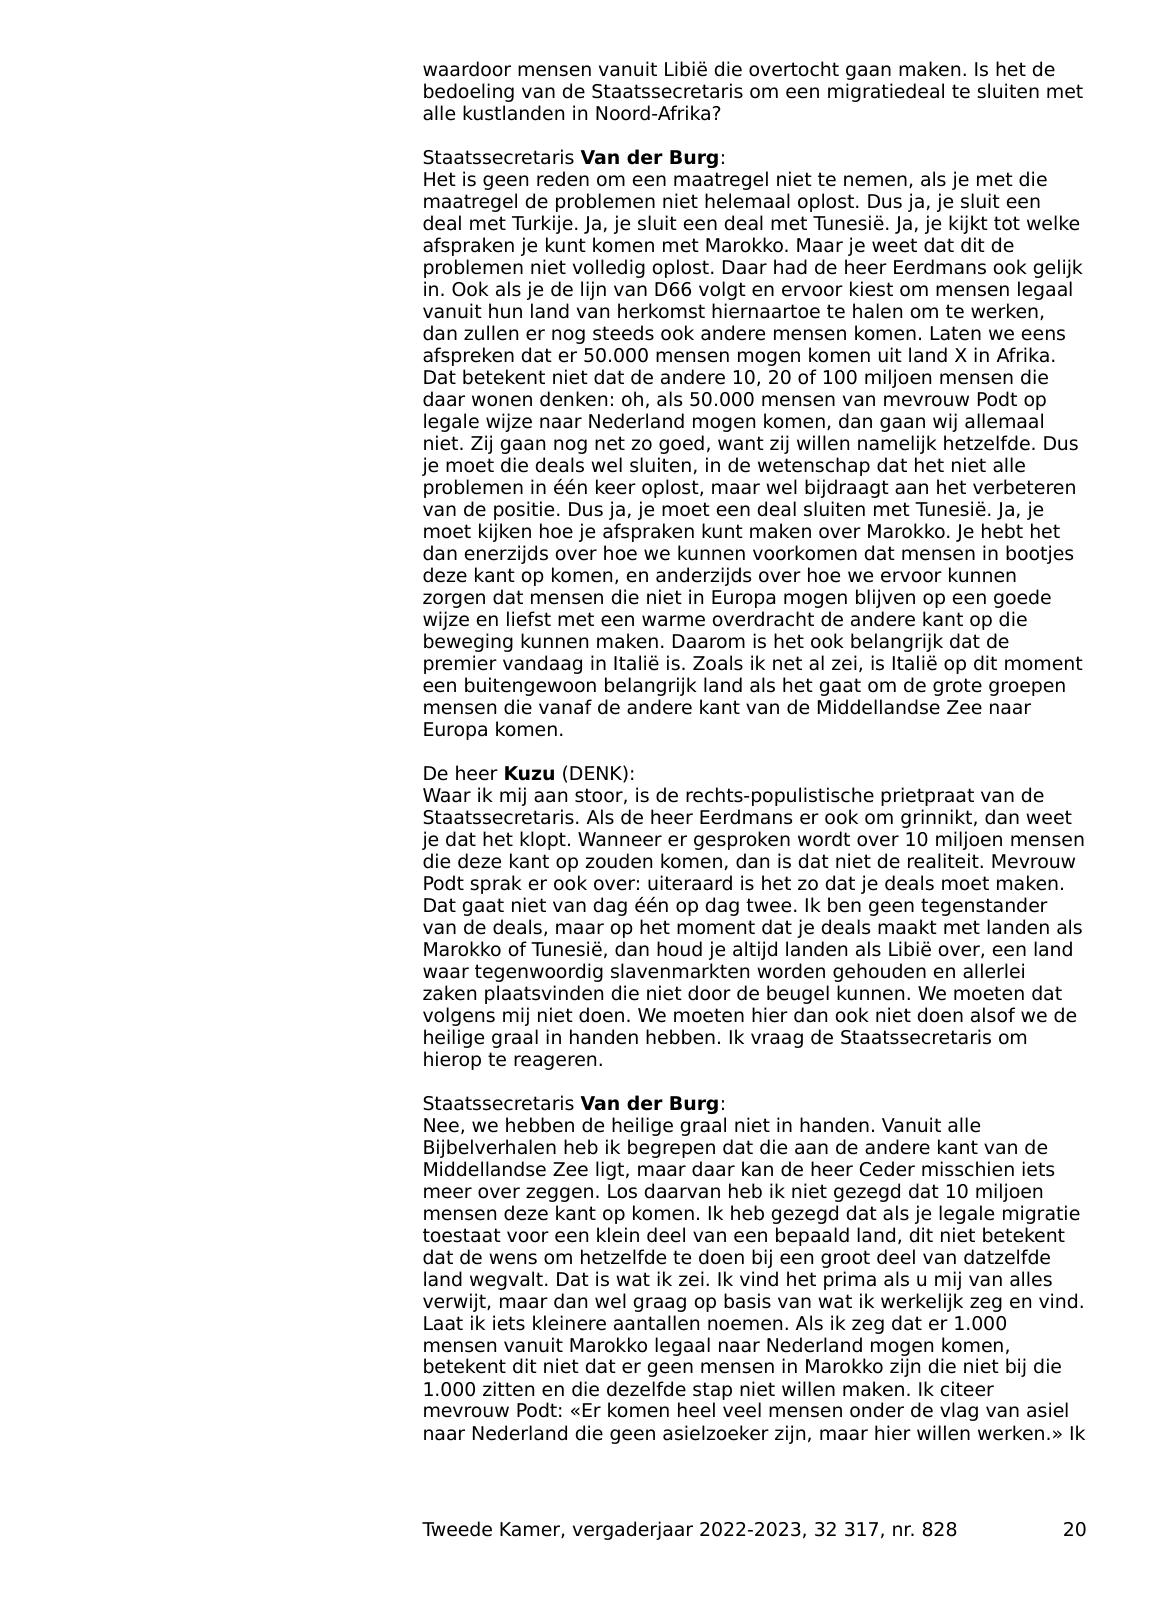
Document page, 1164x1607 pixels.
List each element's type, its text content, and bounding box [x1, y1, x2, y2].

text Staatssecretaris Van der Burg: [422, 1093, 1087, 1115]
text Het is geen reden om een maatregel niet te nemen, als je met die maatregel de problemen niet helemaal oplost. Dus ja, je sluit een deal met Turkije. Ja, je sluit een deal met Tunesië. Ja, je kijkt tot welke afspraken je kunt komen met Marokko. Maar je weet dat dit de problemen niet volledig oplost. Daar had de heer Eerdmans ook gelijk in. Ook als je de lijn van D66 volgt en ervoor kiest om mensen legaal vanuit hun land van herkomst hiernaartoe te halen om te werken, dan zullen er nog steeds ook andere mensen komen. Laten we eens afspreken dat er 50.000 mensen mogen komen uit land X in Afrika. Dat betekent niet dat de andere 10, 20 of 100 miljoen mensen die daar wonen denken: oh, als 50.000 mensen van mevrouw Podt op legale wijze naar Nederland mogen komen, dan gaan wij allemaal niet. Zij gaan nog net zo goed, want zij willen namelijk hetzelfde. Dus je moet die deals wel sluiten, in de wetenschap dat het niet alle problemen in één keer oplost, maar wel bijdraagt aan het verbeteren van de positie. Dus ja, je moet een deal sluiten met Tunesië. Ja, je moet kijken hoe je afspraken kunt maken over Marokko. Je hebt het dan enerzijds over hoe we kunnen voorkomen dat mensen in bootjes deze kant op komen, en anderzijds over hoe we ervoor kunnen zorgen dat mensen die niet in Europa mogen blijven op een goede wijze en liefst met een warme overdracht de andere kant op die beweging kunnen maken. Daarom is het ook belangrijk dat de premier vandaag in Italië is. Zoals ik net al zei, is Italië op dit moment een buitengewoon belangrijk land als het gaat om de grote groepen mensen die vanaf de andere kant van de Middellandse Zee naar Europa komen. [422, 169, 1087, 741]
text waardoor mensen vanuit Libië die overtocht gaan maken. Is het de bedoeling van de Staatssecretaris om een migratiedeal te sluiten met alle kustlanden in Noord-Afrika? [422, 59, 1087, 125]
text Staatssecretaris Van der Burg: [422, 147, 1087, 169]
text Laat ik iets kleinere aantallen noemen. Als ik zeg dat er 1.000 mensen vanuit Marokko legaal naar Nederland mogen komen, betekent dit niet dat er geen mensen in Marokko zijn die niet bij die 1.000 zitten en die dezelfde stap niet willen maken. Ik citeer mevrouw Podt: «Er komen heel veel mensen onder de vlag van asiel naar Nederland die geen asielzoeker zijn, maar hier willen werken.» Ik [422, 1312, 1087, 1444]
text De heer Kuzu (DENK): [422, 763, 1087, 785]
text Waar ik mij aan stoor, is de rechts-populistische prietpraat van de Staatssecretaris. Als de heer Eerdmans er ook om grinnikt, dan weet je dat het klopt. Wanneer er gesproken wordt over 10 miljoen mensen die deze kant op zouden komen, dan is dat niet de realiteit. Mevrouw Podt sprak er ook over: uiteraard is het zo dat je deals moet maken. Dat gaat niet van dag één op dag twee. Ik ben geen tegenstander van de deals, maar op het moment dat je deals maakt met landen als Marokko of Tunesië, dan houd je altijd landen als Libië over, een land waar tegenwoordig slavenmarkten worden gehouden en allerlei zaken plaatsvinden die niet door de beugel kunnen. We moeten dat volgens mij niet doen. We moeten hier dan ook niet doen alsof we de heilige graal in handen hebben. Ik vraag de Staatssecretaris om hierop te reageren. [422, 785, 1087, 1071]
text Nee, we hebben de heilige graal niet in handen. Vanuit alle Bijbelverhalen heb ik begrepen dat die aan de andere kant van de Middellandse Zee ligt, maar daar kan de heer Ceder misschien iets meer over zeggen. Los daarvan heb ik niet gezegd dat 10 miljoen mensen deze kant op komen. Ik heb gezegd dat als je legale migratie toestaat voor een klein deel van een bepaald land, dit niet betekent dat de wens om hetzelfde te doen bij een groot deel van datzelfde land wegvalt. Dat is wat ik zei. Ik vind het prima als u mij van alles verwijt, maar dan wel graag op basis van wat ik werkelijk zeg en vind. [422, 1115, 1087, 1312]
